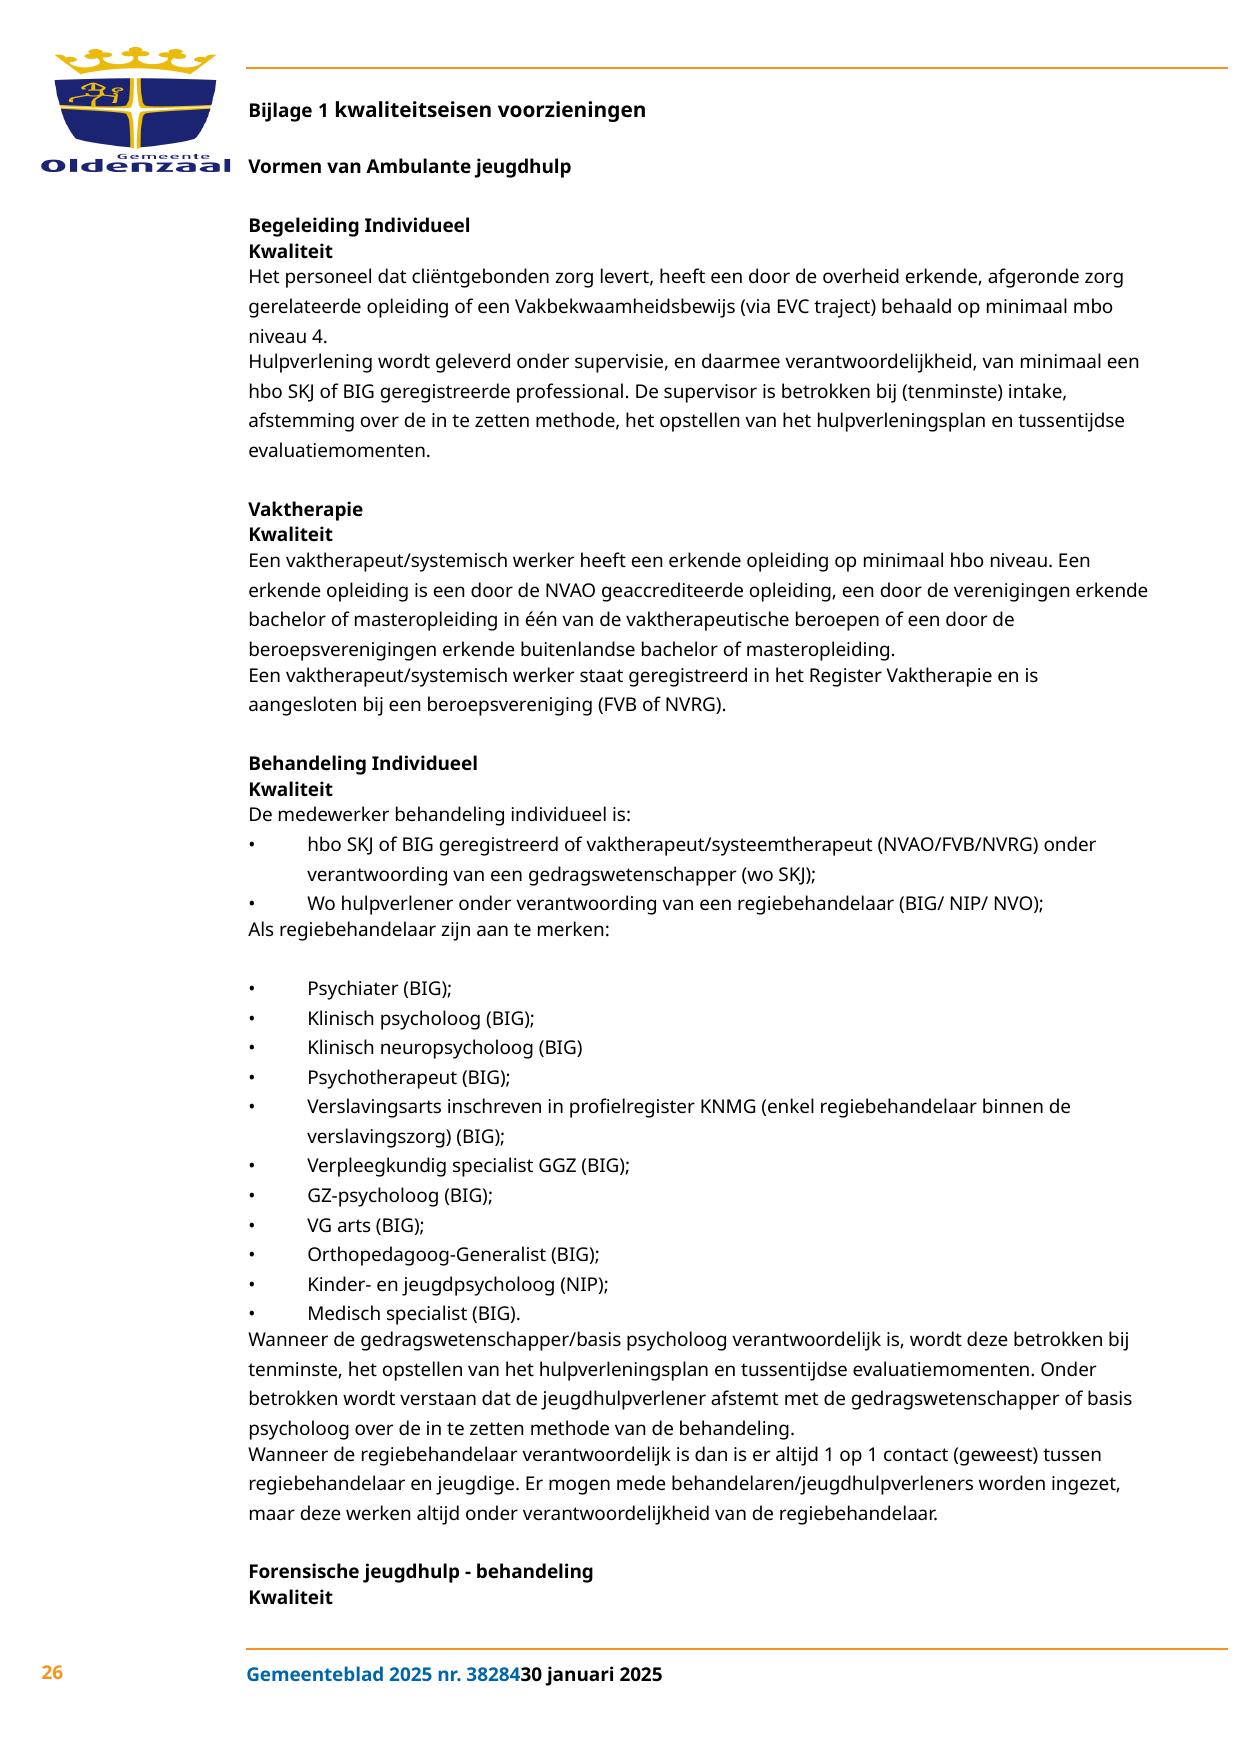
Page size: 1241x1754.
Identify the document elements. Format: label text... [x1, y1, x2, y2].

table_cell Wanneer de regiebehandelaar verantwoordelijk is dan is er altijd 1 op 1 contact (geweest) tussen regiebehandelaar en jeugdige. Er mogen mede behandelaren/jeugdhulpverleners worden ingezet, maar deze werken altijd onder verantwoordelijkheid van de regiebehandelaar. [248, 1441, 1152, 1526]
table_cell Het personeel dat cliëntgebonden zorg levert, heeft een door de overheid erkende, afgeronde zorg gerelateerde opleiding of een Vakbekwaamheidsbewijs (via EVC traject) behaald op minimaal mbo niveau 4. [248, 264, 1152, 348]
text Vormen van Ambulante jeugdhulp [248, 153, 1152, 179]
table_cell De medewerker behandeling individueel is: hbo SKJ of BIG geregistreerd of vaktherapeut/systeemtherapeut (NVAO/FVB/NVRG) onder verantwoording van een gedragswetenschapper (wo SKJ); Wo hulpverlener onder verantwoording van een regiebehandelaar (BIG/ NIP/ NVO); [248, 802, 1152, 916]
table_header Vaktherapie [248, 496, 1152, 522]
table_cell Een vaktherapeut/systemisch werker staat geregistreerd in het Register Vaktherapie en is aangesloten bij een beroepsvereniging (FVB of NVRG). [248, 662, 1152, 717]
table_header Forensische jeugdhulp - behandeling [248, 1559, 1152, 1584]
picture [41, 47, 231, 172]
table_cell Wanneer de gedragswetenschapper/basis psycholoog verantwoordelijk is, wordt deze betrokken bij tenminste, het opstellen van het hulpverleningsplan en tussentijdse evaluatiemomenten. Onder betrokken wordt verstaan dat de jeugdhulpverlener afstemt met de gedragswetenschapper of basis psycholoog over de in te zetten methode van de behandeling. [248, 1326, 1152, 1441]
table_cell Kwaliteit [248, 1584, 1152, 1610]
table_cell Hulpverlening wordt geleverd onder supervisie, en daarmee verantwoordelijkheid, van minimaal een hbo SKJ of BIG geregistreerde professional. De supervisor is betrokken bij (tenminste) intake, afstemming over de in te zetten methode, het opstellen van het hulpverleningsplan en tussentijdse evaluatiemomenten. [248, 349, 1152, 463]
table_header Behandeling Individueel [248, 750, 1152, 776]
text Bijlage 1 kwaliteitseisen voorzieningen [248, 95, 1152, 123]
table_cell Kwaliteit [248, 238, 1152, 264]
table_cell Kwaliteit [248, 522, 1152, 547]
table_cell Als regiebehandelaar zijn aan te merken: Psychiater (BIG); Klinisch psycholoog (BIG); Klinisch neuropsycholoog (BIG) Psychotherapeut (BIG); Verslavingsarts inschreven in profielregister KNMG (enkel regiebehandelaar binnen de verslavingszorg) (BIG); Verpleegkundig specialist GGZ (BIG); GZ-psycholoog (BIG); VG arts (BIG); Orthopedagoog-Generalist (BIG); Kinder- en jeugdpsycholoog (NIP); Medisch specialist (BIG). [248, 916, 1152, 1326]
table_header Begeleiding Individueel [248, 212, 1152, 238]
table_cell Kwaliteit [248, 776, 1152, 802]
table_cell Een vaktherapeut/systemisch werker heeft een erkende opleiding op minimaal hbo niveau. Een erkende opleiding is een door de NVAO geaccrediteerde opleiding, een door de verenigingen erkende bachelor of masteropleiding in één van de vaktherapeutische beroepen of een door de beroepsverenigingen erkende buitenlandse bachelor of masteropleiding. [248, 548, 1152, 662]
